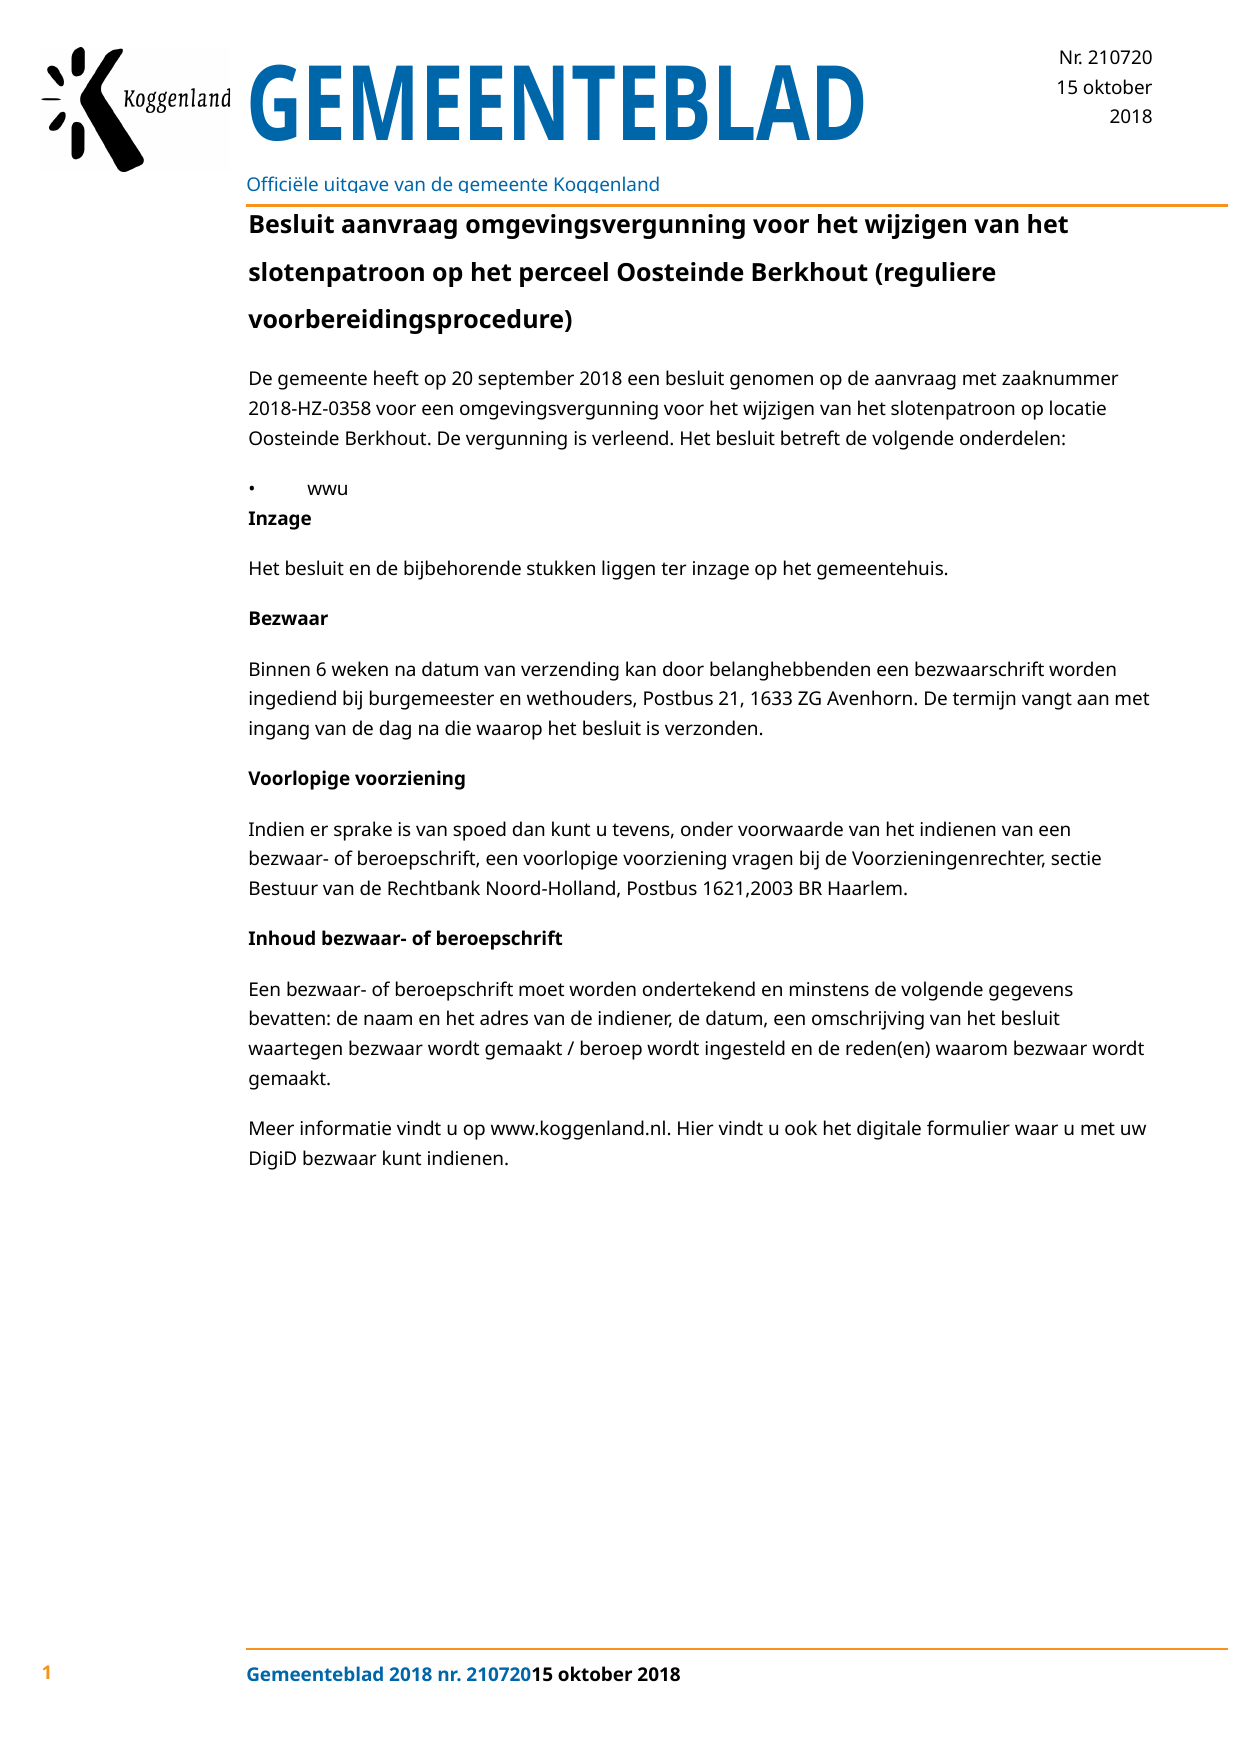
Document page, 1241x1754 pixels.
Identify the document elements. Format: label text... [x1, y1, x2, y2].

text Indien er sprake is van spoed dan kunt u tevens, onder voorwaarde van het indienen van een bezwaar- of beroepschrift, een voorlopige voorziening vragen bij de Voorzieningenrechter, sectie Bestuur van de Rechtbank Noord-Holland, Postbus 1621,2003 BR Haarlem. [248, 816, 1152, 901]
text Binnen 6 weken na datum van verzending kan door belanghebbenden een bezwaarschrift worden ingediend bij burgemeester en wethouders, Postbus 21, 1633 ZG Avenhorn. De termijn vangt aan met ingang van de dag na die waarop het besluit is verzonden. [248, 656, 1152, 741]
text Besluit aanvraag omgevingsvergunning voor het wijzigen van het slotenpatroon op het perceel Oosteinde Berkhout (reguliere voorbereidingsprocedure) [248, 207, 1152, 336]
text Een bezwaar- of beroepschrift moet worden ondertekend en minstens de volgende gegevens bevatten: de naam en het adres van de indiener, de datum, een omschrijving van het besluit waartegen bezwaar wordt gemaakt / beroep wordt ingesteld en de reden(en) waarom bezwaar wordt gemaakt. [248, 976, 1152, 1090]
text De gemeente heeft op 20 september 2018 een besluit genomen op de aanvraag met zaaknummer 2018-HZ-0358 voor een omgevingsvergunning voor het wijzigen van het slotenpatroon op locatie Oosteinde Berkhout. De vergunning is verleend. Het besluit betreft de volgende onderdelen: [248, 366, 1152, 450]
text Bezwaar [248, 606, 1152, 631]
text Inhoud bezwaar- of beroepschrift [248, 926, 1152, 951]
text Meer informatie vindt u op www.koggenland.nl. Hier vindt u ook het digitale formulier waar u met uw DigiD bezwaar kunt indienen. [248, 1115, 1152, 1170]
picture [41, 47, 231, 172]
text Het besluit en de bijbehorende stukken liggen ter inzage op het gemeentehuis. [248, 555, 1152, 581]
text Inzage [248, 505, 1152, 530]
text Voorlopige voorziening [248, 766, 1152, 791]
list wwu [248, 475, 1152, 501]
